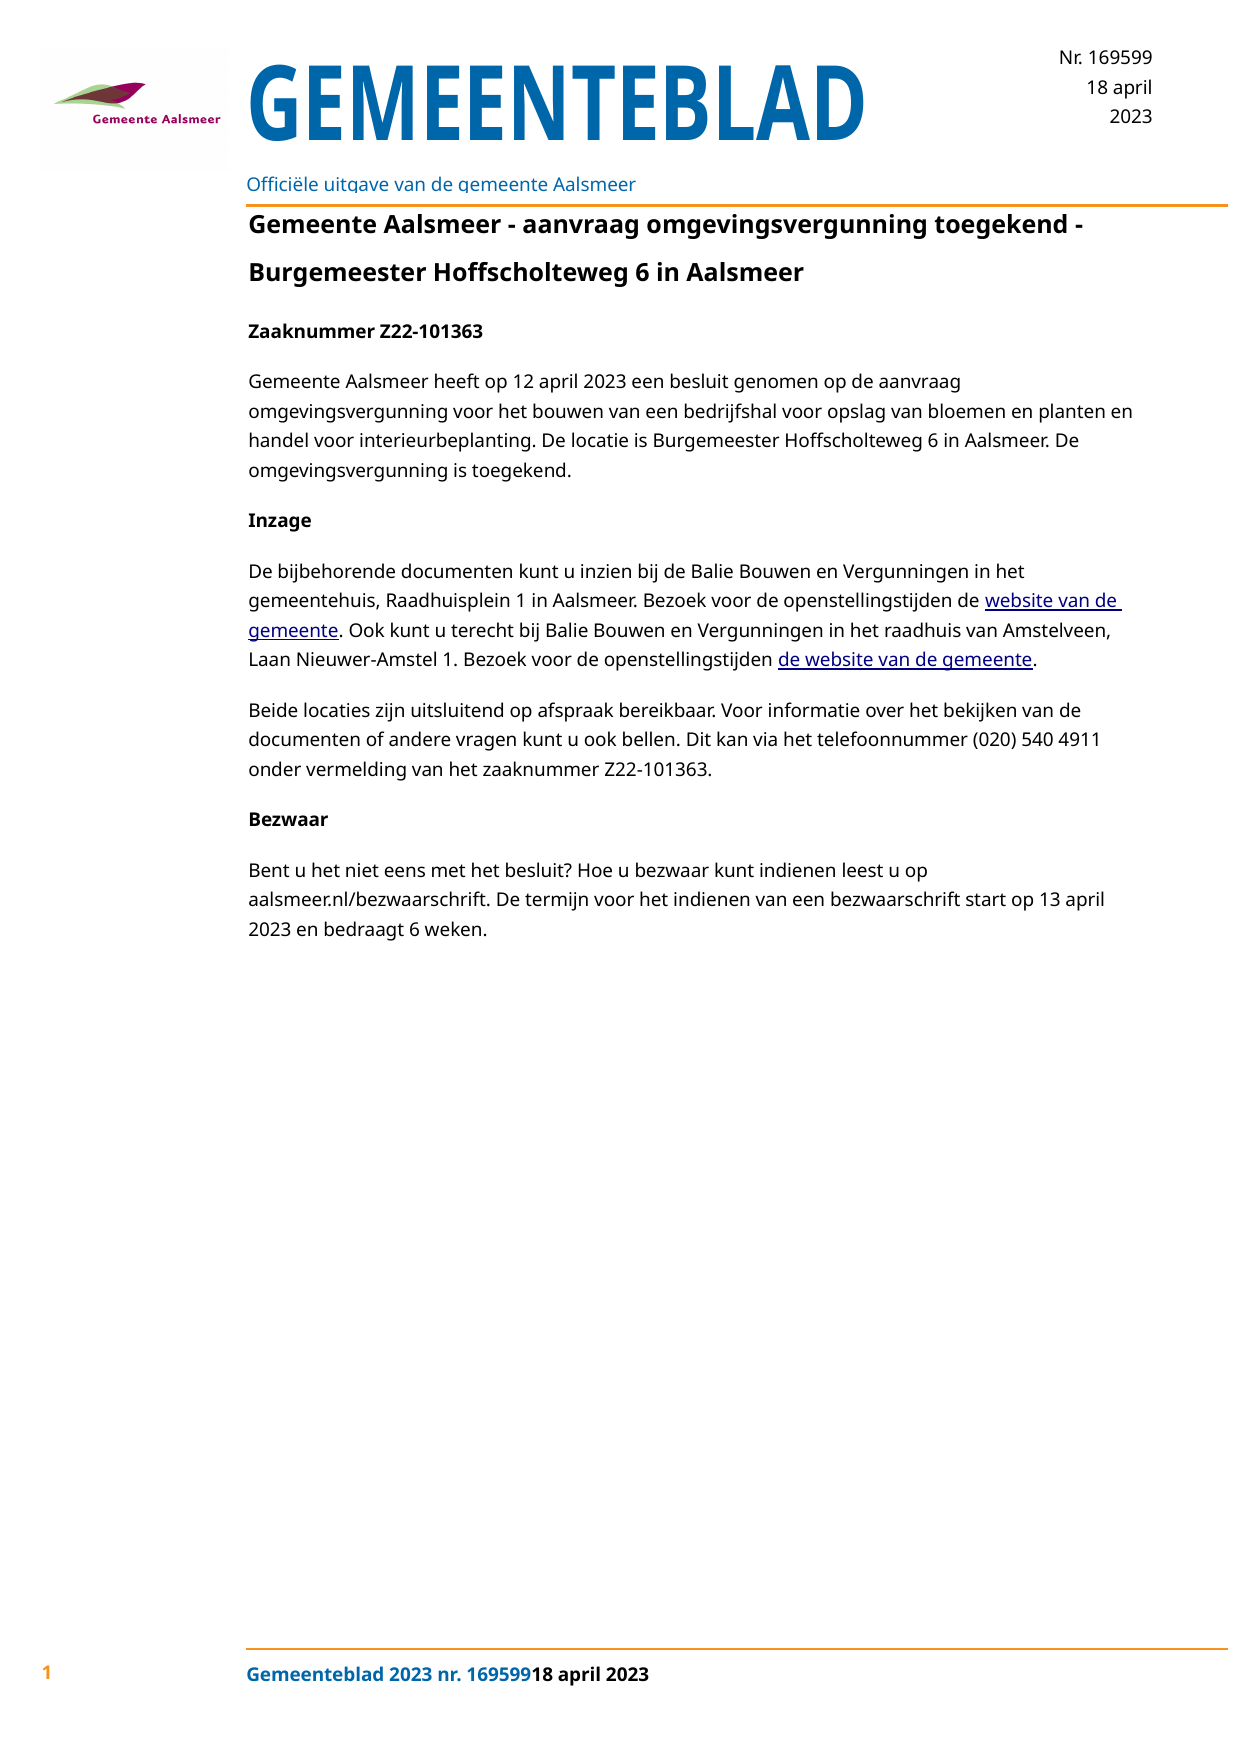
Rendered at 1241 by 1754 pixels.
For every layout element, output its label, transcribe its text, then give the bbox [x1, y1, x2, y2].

text Beide locaties zijn uitsluitend op afspraak bereikbaar. Voor informatie over het bekijken van de documenten of andere vragen kunt u ook bellen. Dit kan via het telefoonnummer (020) 540 4911 onder vermelding van het zaaknummer Z22-101363. [248, 697, 1152, 782]
picture [41, 47, 231, 172]
text Bent u het niet eens met het besluit? Hoe u bezwaar kunt indienen leest u op aalsmeer.nl/bezwaarschrift. De termijn voor het indienen van een bezwaarschrift start op 13 april 2023 en bedraagt 6 weken. [248, 857, 1152, 942]
text Zaaknummer Z22-101363 [248, 318, 1152, 344]
text Bezwaar [248, 807, 1152, 832]
text Gemeente Aalsmeer heeft op 12 april 2023 een besluit genomen op de aanvraag omgevingsvergunning voor het bouwen van een bedrijfshal voor opslag van bloemen en planten en handel voor interieurbeplanting. De locatie is Burgemeester Hoffscholteweg 6 in Aalsmeer. De omgevingsvergunning is toegekend. [248, 368, 1152, 483]
text Gemeente Aalsmeer - aanvraag omgevingsvergunning toegekend - Burgemeester Hoffscholteweg 6 in Aalsmeer [248, 207, 1152, 288]
text Inzage [248, 507, 1152, 533]
text De bijbehorende documenten kunt u inzien bij de Balie Bouwen en Vergunningen in het gemeentehuis, Raadhuisplein 1 in Aalsmeer. Bezoek voor de openstellingstijden de website van de gemeente. Ook kunt u terecht bij Balie Bouwen en Vergunningen in het raadhuis van Amstelveen, Laan Nieuwer-Amstel 1. Bezoek voor de openstellingstijden de website van de gemeente. [248, 558, 1152, 672]
